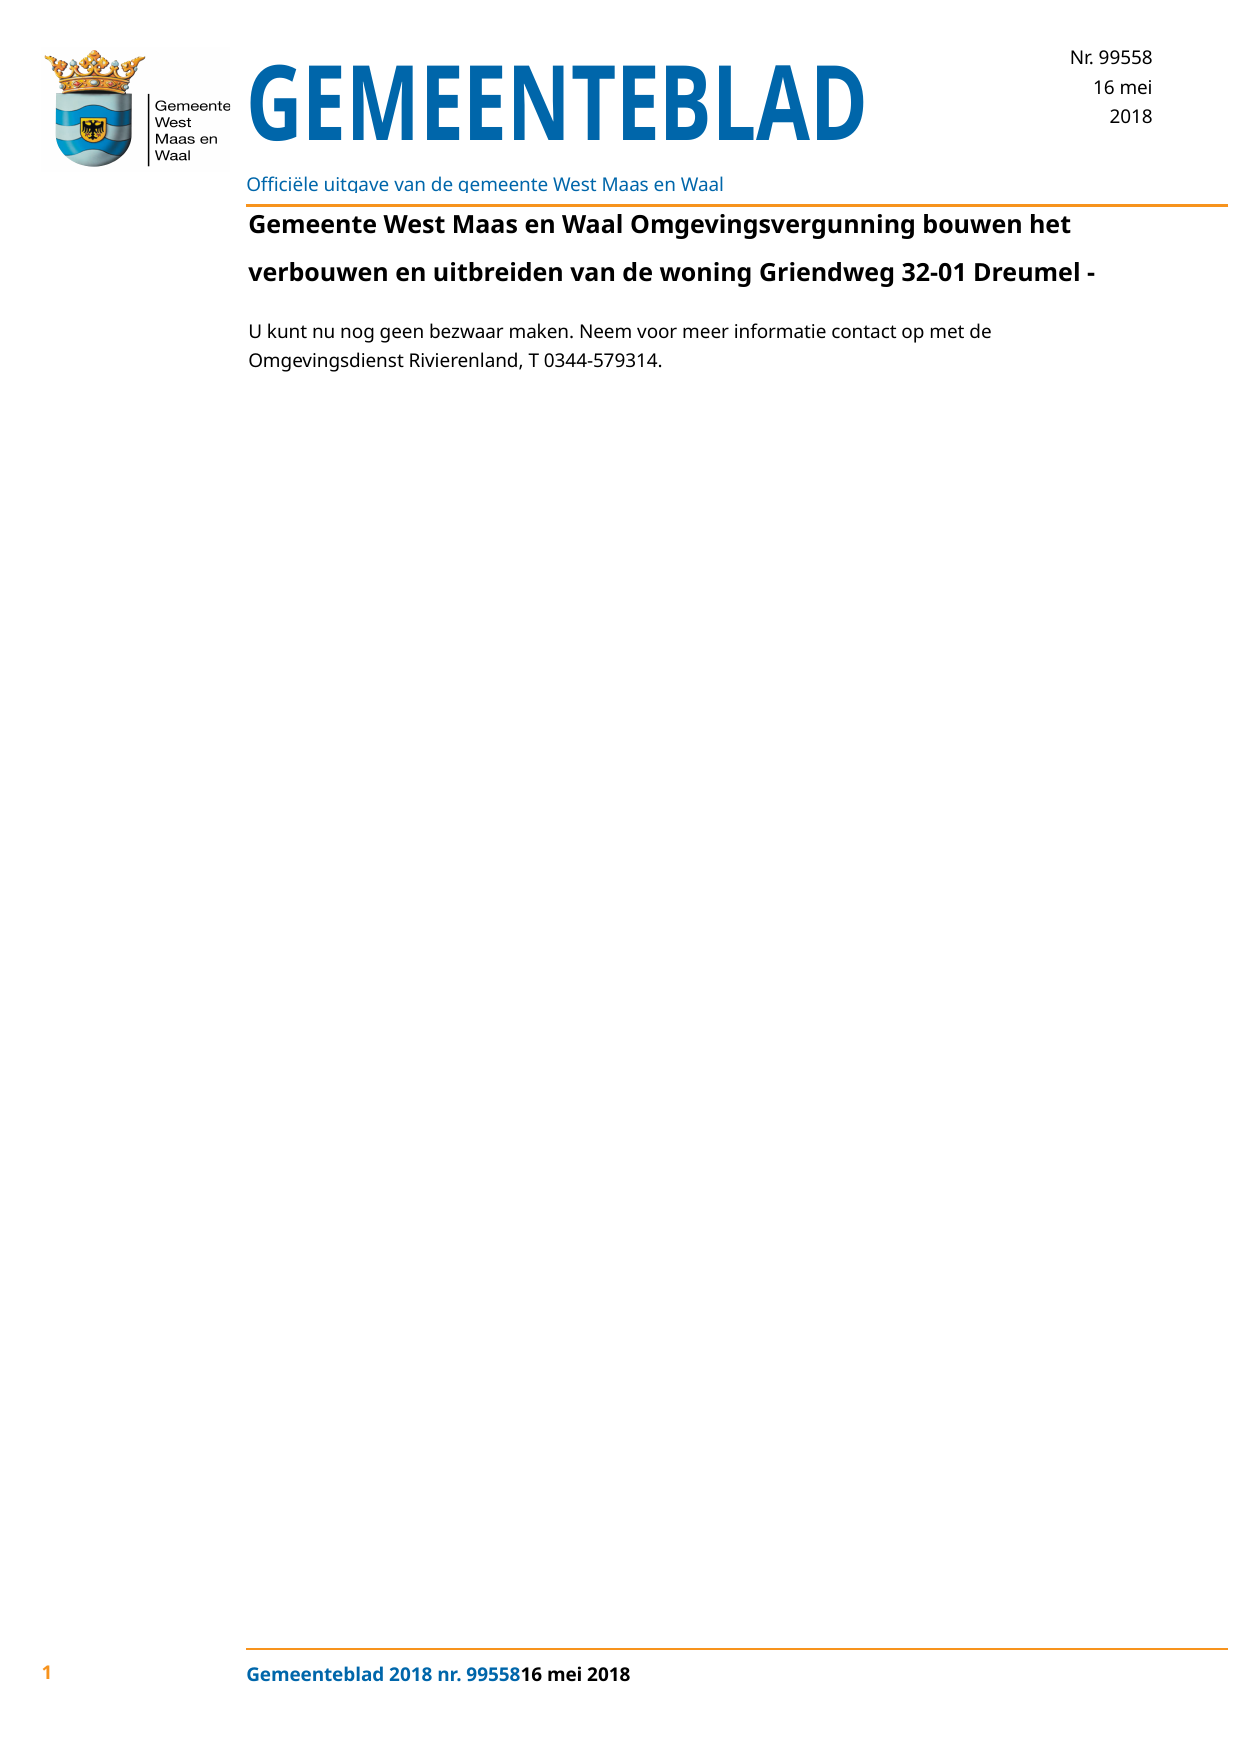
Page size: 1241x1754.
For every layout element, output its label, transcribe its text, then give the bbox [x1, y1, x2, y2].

text U kunt nu nog geen bezwaar maken. Neem voor meer informatie contact op met de Omgevingsdienst Rivierenland, T 0344-579314. [248, 318, 1152, 373]
text Gemeente West Maas en Waal Omgevingsvergunning bouwen het verbouwen en uitbreiden van de woning Griendweg 32-01 Dreumel - [248, 207, 1152, 288]
picture [41, 47, 231, 172]
